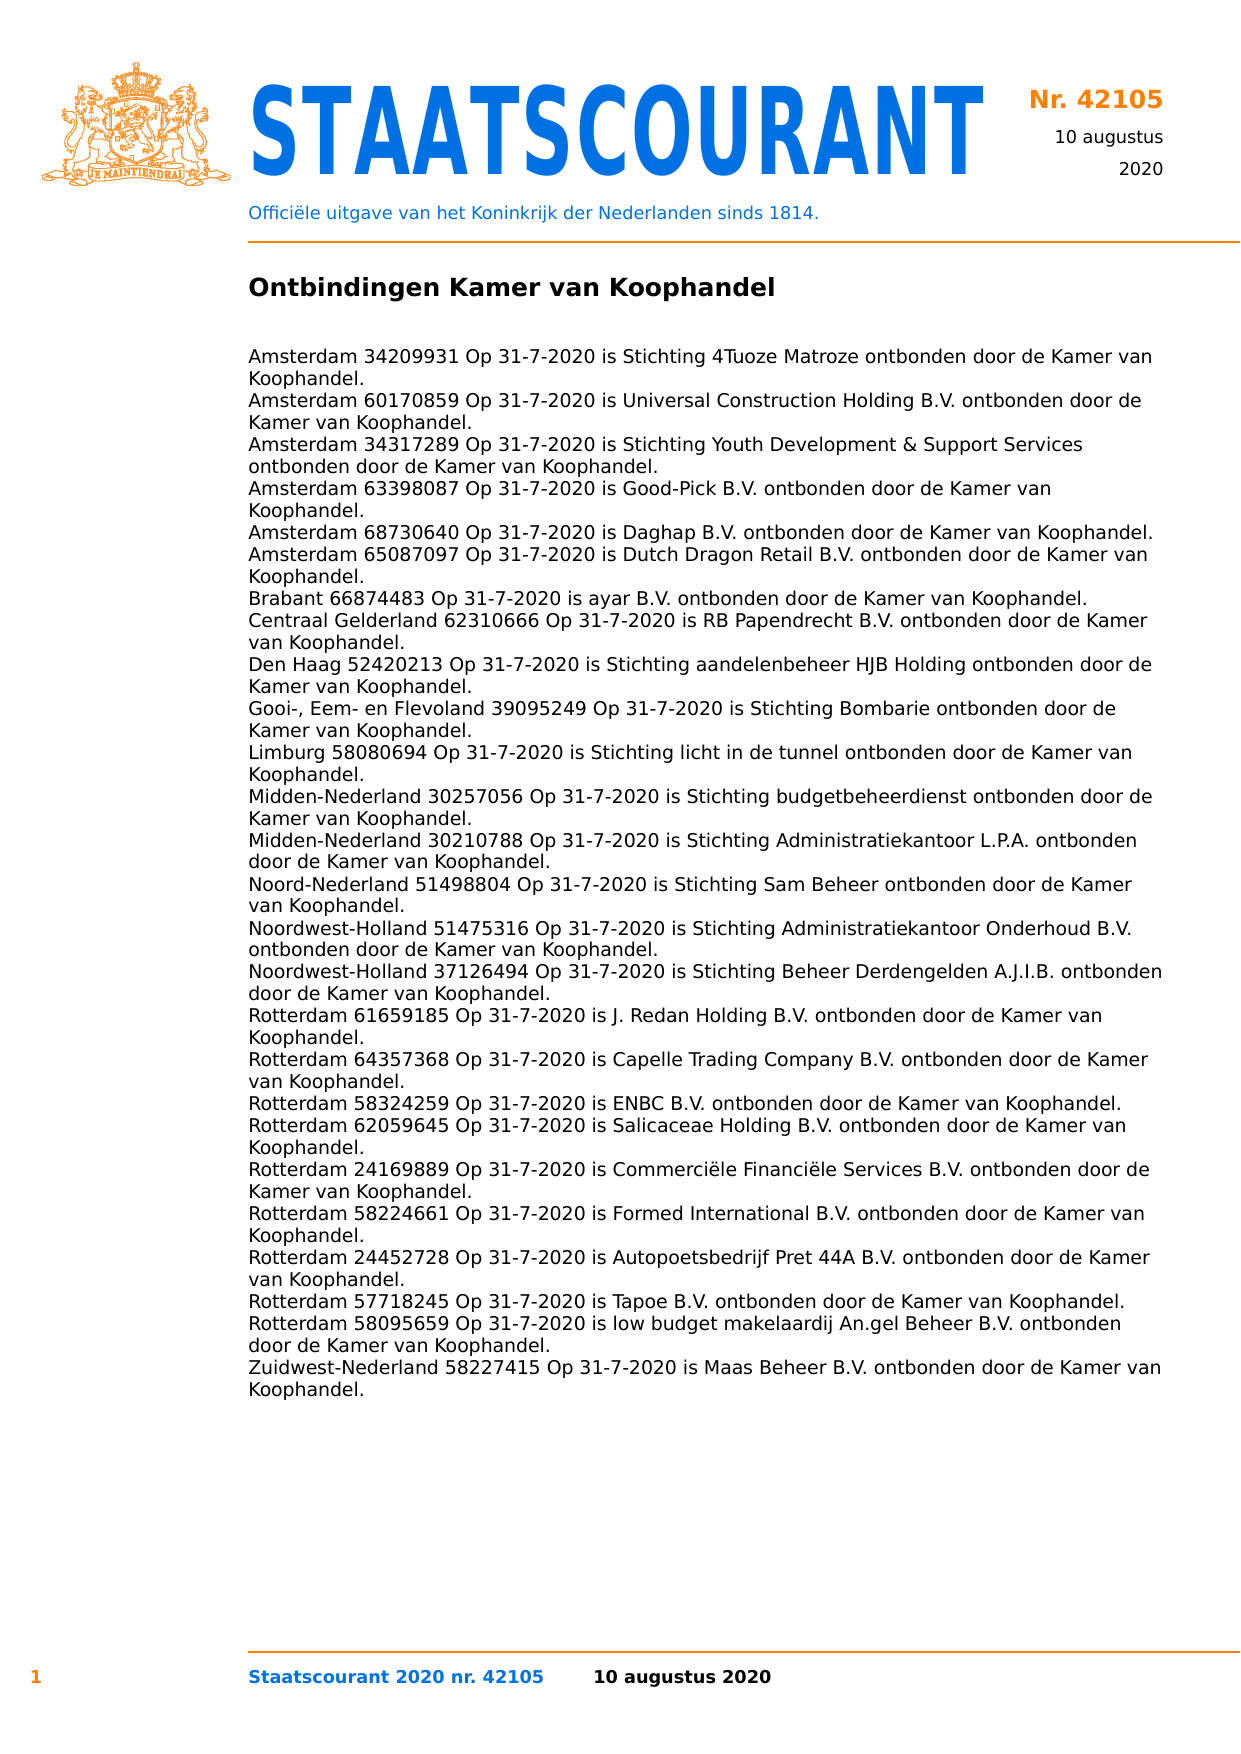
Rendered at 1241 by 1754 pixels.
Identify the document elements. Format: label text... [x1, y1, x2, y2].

text Centraal Gelderland 62310666 Op 31-7-2020 is RB Papendrecht B.V. ontbonden door de Kamer van Koophandel. [248, 610, 1163, 654]
text Rotterdam 62059645 Op 31-7-2020 is Salicaceae Holding B.V. ontbonden door de Kamer van Koophandel. [248, 1115, 1163, 1159]
text Rotterdam 58324259 Op 31-7-2020 is ENBC B.V. ontbonden door de Kamer van Koophandel. [248, 1093, 1163, 1115]
text Amsterdam 63398087 Op 31-7-2020 is Good-Pick B.V. ontbonden door de Kamer van Koophandel. [248, 478, 1163, 522]
text Midden-Nederland 30257056 Op 31-7-2020 is Stichting budgetbeheerdienst ontbonden door de Kamer van Koophandel. [248, 786, 1163, 829]
text Midden-Nederland 30210788 Op 31-7-2020 is Stichting Administratiekantoor L.P.A. ontbonden door de Kamer van Koophandel. [248, 829, 1163, 873]
text Amsterdam 68730640 Op 31-7-2020 is Daghap B.V. ontbonden door de Kamer van Koophandel. [248, 522, 1163, 544]
text Amsterdam 34317289 Op 31-7-2020 is Stichting Youth Development & Support Services ontbonden door de Kamer van Koophandel. [248, 434, 1163, 478]
text Rotterdam 58224661 Op 31-7-2020 is Formed International B.V. ontbonden door de Kamer van Koophandel. [248, 1203, 1163, 1247]
text Amsterdam 65087097 Op 31-7-2020 is Dutch Dragon Retail B.V. ontbonden door de Kamer van Koophandel. [248, 544, 1163, 588]
table_cell Officiële uitgave van het Koninkrijk der Nederlanden sinds 1814. [248, 203, 1240, 241]
text Amsterdam 60170859 Op 31-7-2020 is Universal Construction Holding B.V. ontbonden door de Kamer van Koophandel. [248, 390, 1163, 434]
table_cell 2020 [998, 153, 1240, 203]
text Noordwest-Holland 37126494 Op 31-7-2020 is Stichting Beheer Derdengelden A.J.I.B. ontbonden door de Kamer van Koophandel. [248, 961, 1163, 1005]
table_header [25, 62, 248, 241]
text Rotterdam 61659185 Op 31-7-2020 is J. Redan Holding B.V. ontbonden door de Kamer van Koophandel. [248, 1005, 1163, 1049]
text Gooi-, Eem- en Flevoland 39095249 Op 31-7-2020 is Stichting Bombarie ontbonden door de Kamer van Koophandel. [248, 698, 1163, 742]
text Noord-Nederland 51498804 Op 31-7-2020 is Stichting Sam Beheer ontbonden door de Kamer van Koophandel. [248, 873, 1163, 917]
text Limburg 58080694 Op 31-7-2020 is Stichting licht in de tunnel ontbonden door de Kamer van Koophandel. [248, 742, 1163, 786]
text Rotterdam 64357368 Op 31-7-2020 is Capelle Trading Company B.V. ontbonden door de Kamer van Koophandel. [248, 1049, 1163, 1093]
subtitle Ontbindingen Kamer van Koophandel [248, 273, 1163, 302]
table_header STAATSCOURANT [248, 62, 998, 203]
text Rotterdam 24169889 Op 31-7-2020 is Commerciële Financiële Services B.V. ontbonden door de Kamer van Koophandel. [248, 1159, 1163, 1203]
text Den Haag 52420213 Op 31-7-2020 is Stichting aandelenbeheer HJB Holding ontbonden door de Kamer van Koophandel. [248, 654, 1163, 698]
text Rotterdam 58095659 Op 31-7-2020 is low budget makelaardij An.gel Beheer B.V. ontbonden door de Kamer van Koophandel. [248, 1313, 1163, 1357]
table_cell 10 augustus [998, 121, 1240, 153]
picture [41, 62, 231, 186]
text Zuidwest-Nederland 58227415 Op 31-7-2020 is Maas Beheer B.V. ontbonden door de Kamer van Koophandel. [248, 1357, 1163, 1401]
text Rotterdam 24452728 Op 31-7-2020 is Autopoetsbedrijf Pret 44A B.V. ontbonden door de Kamer van Koophandel. [248, 1247, 1163, 1291]
text Rotterdam 57718245 Op 31-7-2020 is Tapoe B.V. ontbonden door de Kamer van Koophandel. [248, 1291, 1163, 1313]
table_header Nr. 42105 [998, 62, 1240, 121]
text Noordwest-Holland 51475316 Op 31-7-2020 is Stichting Administratiekantoor Onderhoud B.V. ontbonden door de Kamer van Koophandel. [248, 917, 1163, 961]
text Brabant 66874483 Op 31-7-2020 is ayar B.V. ontbonden door de Kamer van Koophandel. [248, 588, 1163, 610]
text Amsterdam 34209931 Op 31-7-2020 is Stichting 4Tuoze Matroze ontbonden door de Kamer van Koophandel. [248, 346, 1163, 390]
